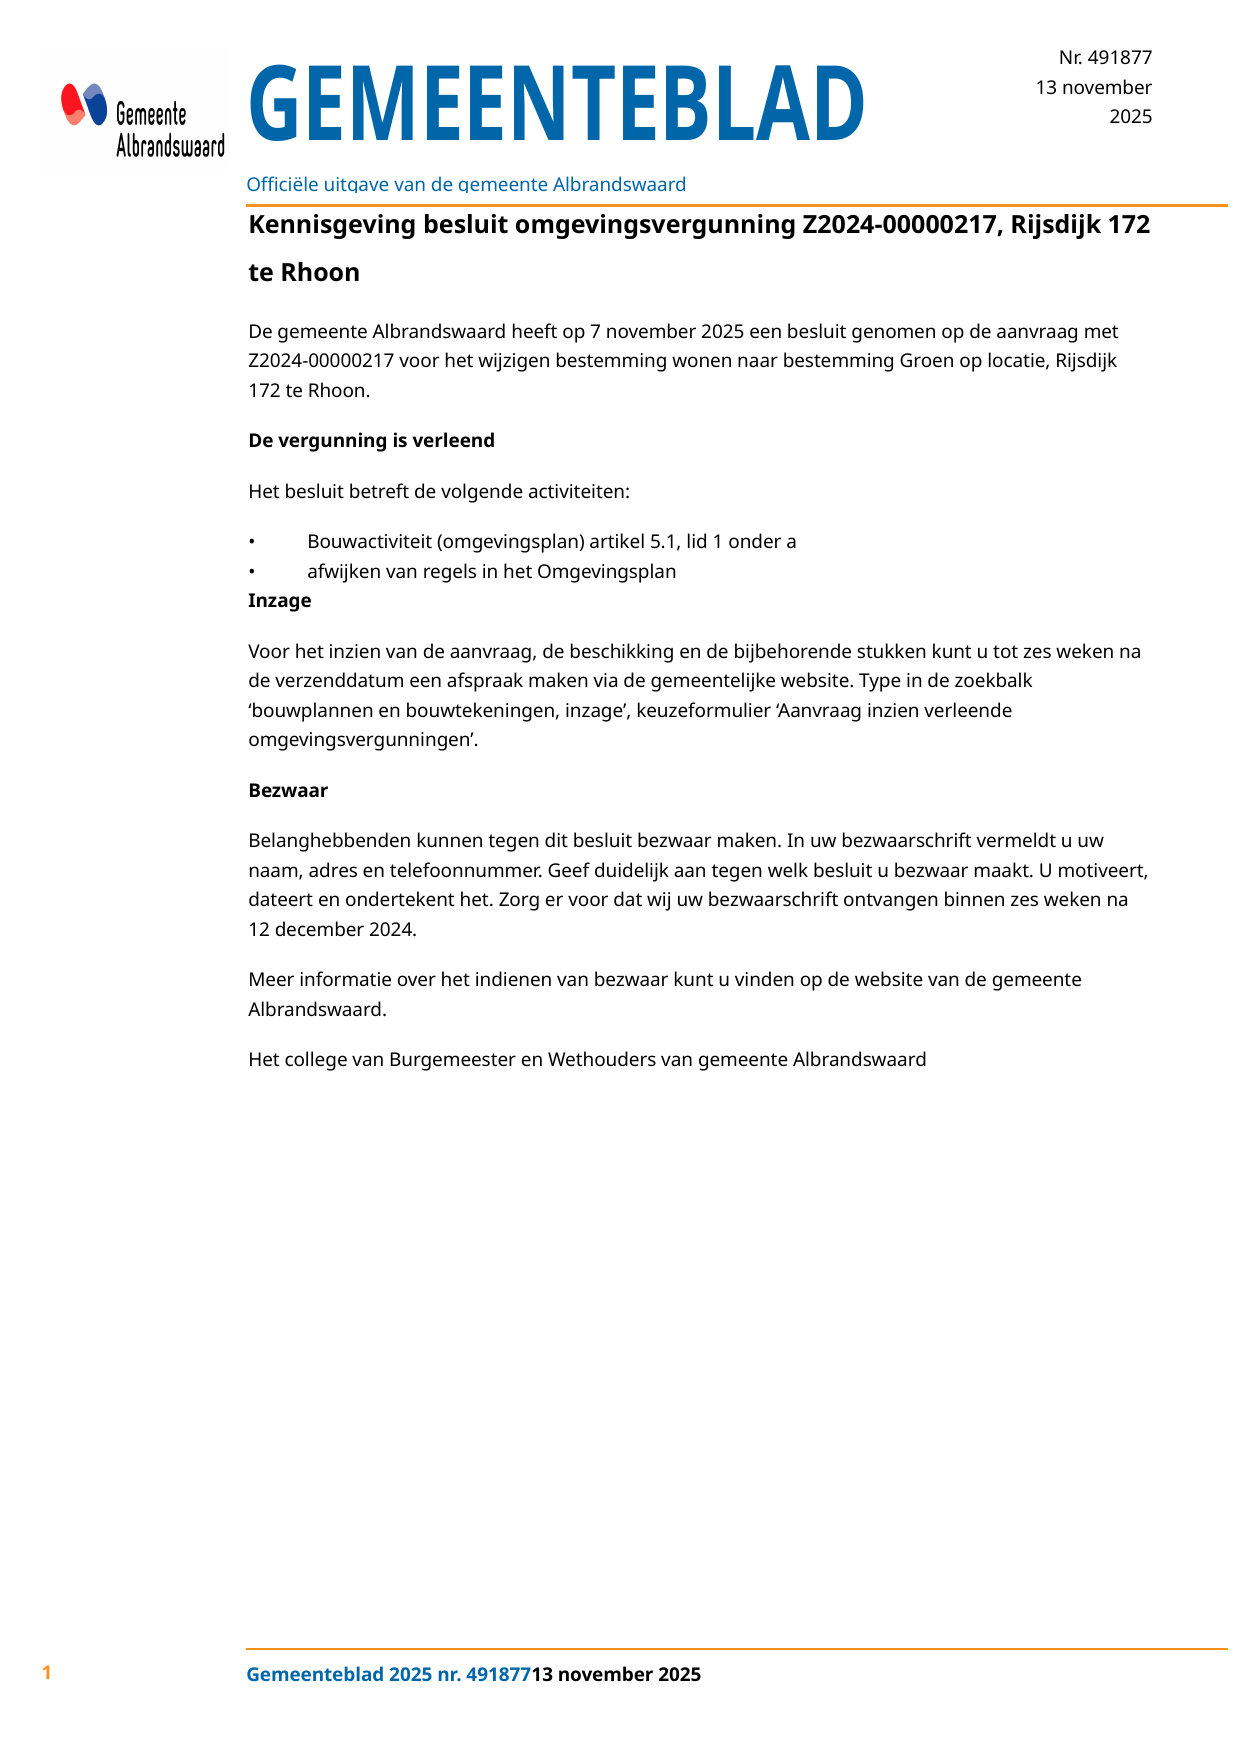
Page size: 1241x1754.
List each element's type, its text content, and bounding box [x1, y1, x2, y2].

picture [41, 47, 231, 172]
text Inzage [248, 587, 1152, 613]
text Voor het inzien van de aanvraag, de beschikking en de bijbehorende stukken kunt u tot zes weken na de verzenddatum een afspraak maken via de gemeentelijke website. Type in de zoekbalk ‘bouwplannen en bouwtekeningen, inzage’, keuzeformulier ‘Aanvraag inzien verleende omgevingsvergunningen’. [248, 638, 1152, 752]
text Belanghebbenden kunnen tegen dit besluit bezwaar maken. In uw bezwaarschrift vermeldt u uw naam, adres en telefoonnummer. Geef duidelijk aan tegen welk besluit u bezwaar maakt. U motiveert, dateert en ondertekent het. Zorg er voor dat wij uw bezwaarschrift ontvangen binnen zes weken na 12 december 2024. [248, 827, 1152, 942]
list afwijken van regels in het Omgevingsplan [248, 558, 1152, 584]
text Meer informatie over het indienen van bezwaar kunt u vinden op de website van de gemeente Albrandswaard. [248, 967, 1152, 1022]
text Kennisgeving besluit omgevingsvergunning Z2024-00000217, Rijsdijk 172 te Rhoon [248, 207, 1152, 288]
text Bezwaar [248, 777, 1152, 803]
text De vergunning is verleend [248, 427, 1152, 453]
list Bouwactiviteit (omgevingsplan) artikel 5.1, lid 1 onder a [248, 528, 1152, 554]
text Het college van Burgemeester en Wethouders van gemeente Albrandswaard [248, 1047, 1152, 1072]
text Het besluit betreft de volgende activiteiten: [248, 478, 1152, 504]
text De gemeente Albrandswaard heeft op 7 november 2025 een besluit genomen op de aanvraag met Z2024-00000217 voor het wijzigen bestemming wonen naar bestemming Groen op locatie, Rijsdijk 172 te Rhoon. [248, 318, 1152, 403]
